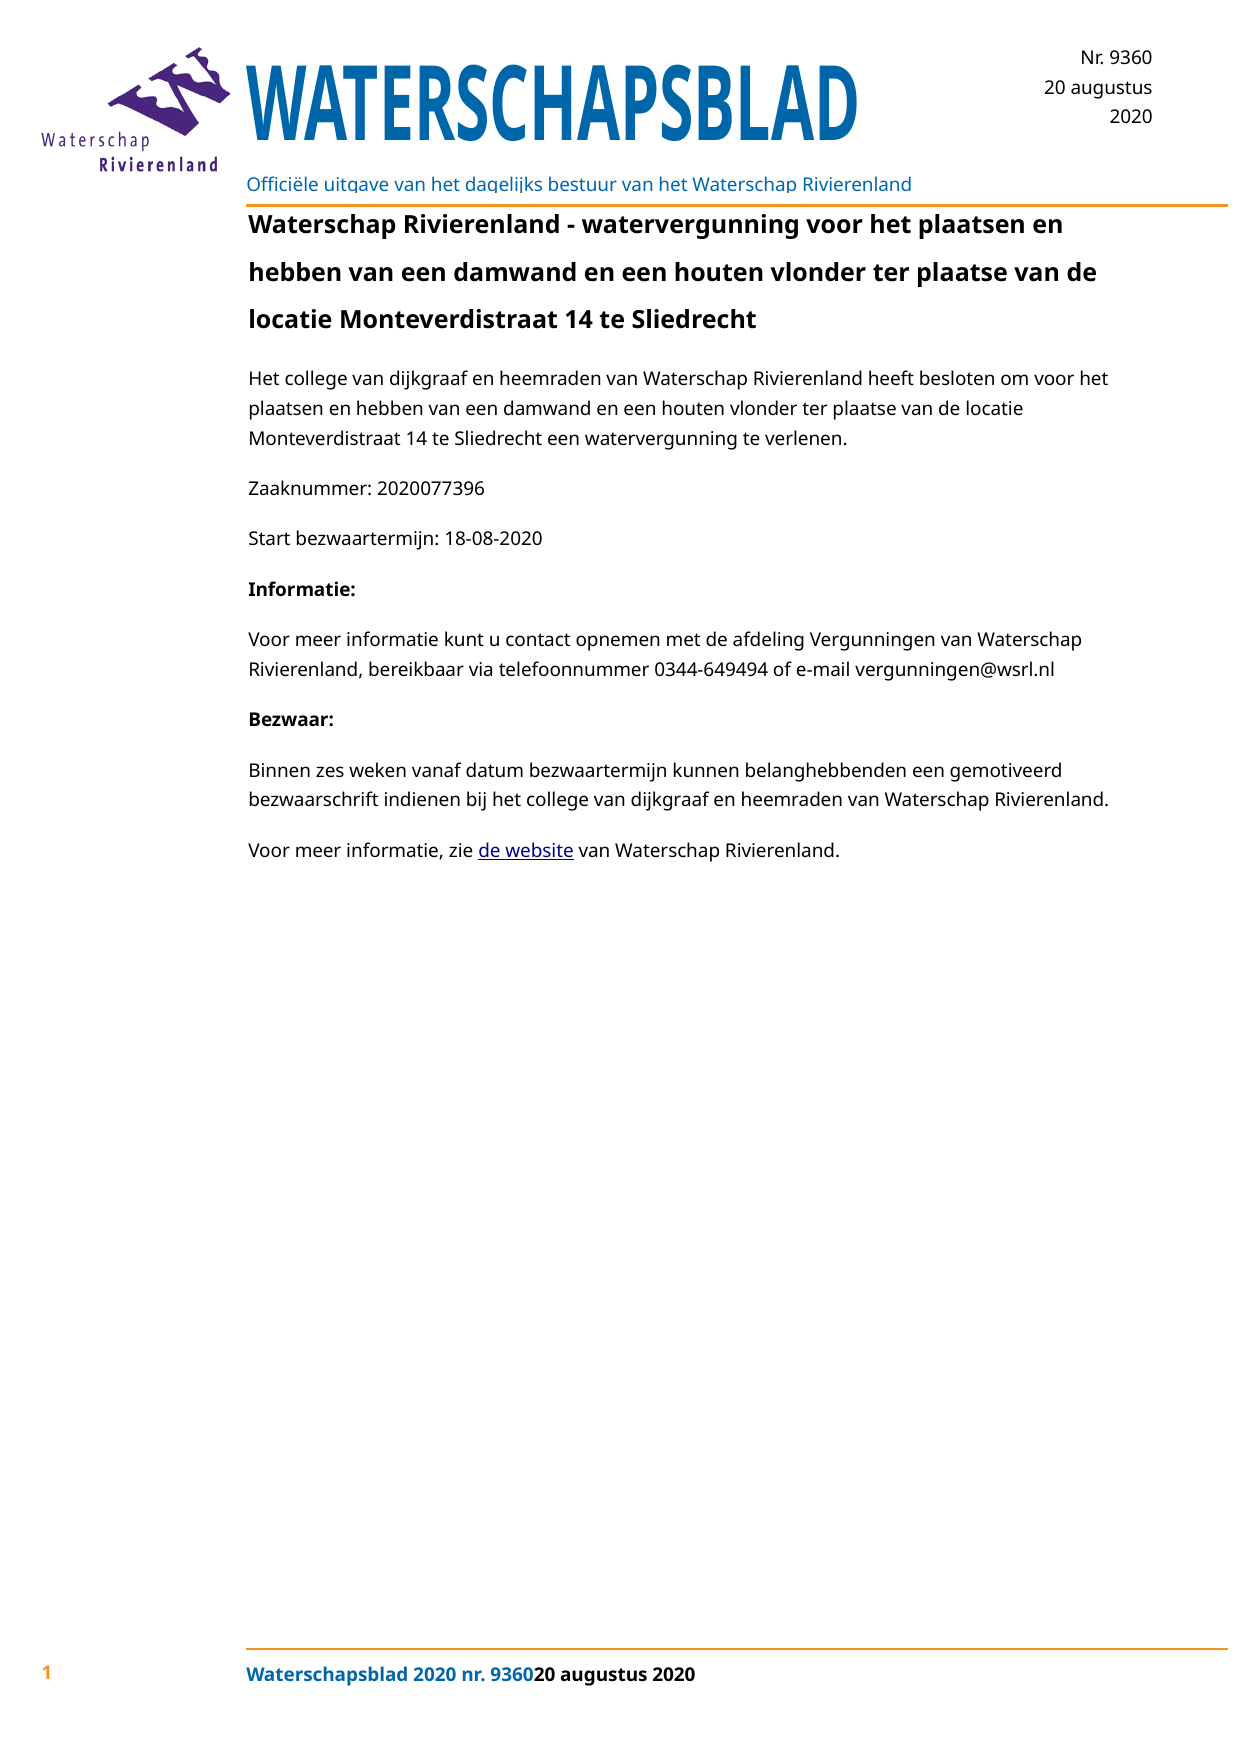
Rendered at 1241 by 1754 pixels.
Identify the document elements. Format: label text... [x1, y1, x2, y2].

text Start bezwaartermijn: 18-08-2020 [248, 526, 1152, 551]
text Waterschap Rivierenland - watervergunning voor het plaatsen en hebben van een damwand en een houten vlonder ter plaatse van de locatie Monteverdistraat 14 te Sliedrecht [248, 207, 1152, 336]
text Het college van dijkgraaf en heemraden van Waterschap Rivierenland heeft besloten om voor het plaatsen en hebben van een damwand en een houten vlonder ter plaatse van de locatie Monteverdistraat 14 te Sliedrecht een watervergunning te verlenen. [248, 366, 1152, 450]
text Voor meer informatie kunt u contact opnemen met de afdeling Vergunningen van Waterschap Rivierenland, bereikbaar via telefoonnummer 0344-649494 of e-mail vergunningen@wsrl.nl [248, 626, 1152, 682]
text Zaaknummer: 2020077396 [248, 475, 1152, 501]
text Binnen zes weken vanaf datum bezwaartermijn kunnen belanghebbenden een gemotiveerd bezwaarschrift indienen bij het college van dijkgraaf en heemraden van Waterschap Rivierenland. [248, 757, 1152, 812]
text Bezwaar: [248, 706, 1152, 732]
picture [41, 47, 231, 172]
text Voor meer informatie, zie de website van Waterschap Rivierenland. [248, 837, 1152, 862]
text Informatie: [248, 576, 1152, 602]
